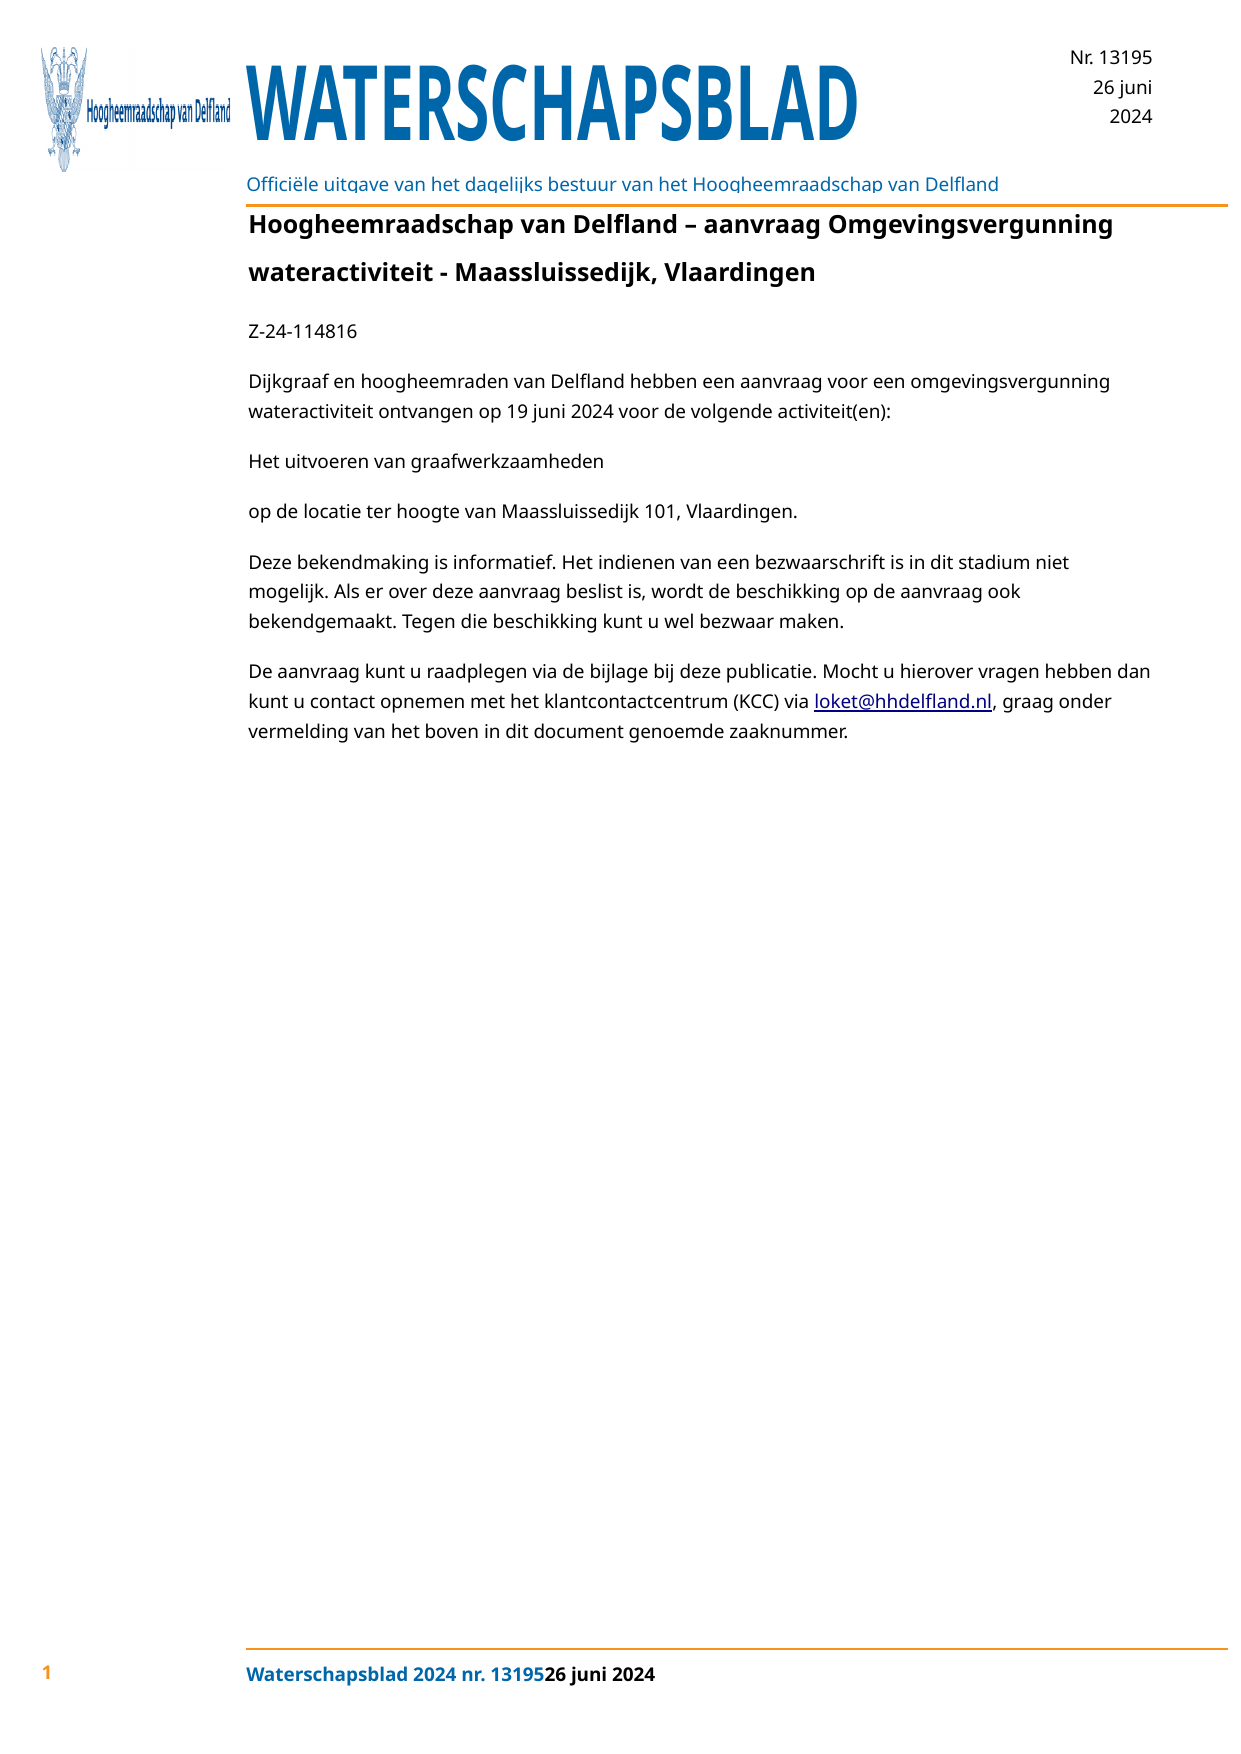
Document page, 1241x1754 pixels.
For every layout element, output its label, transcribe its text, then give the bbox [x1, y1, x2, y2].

text Hoogheemraadschap van Delfland – aanvraag Omgevingsvergunning wateractiviteit - Maassluissedijk, Vlaardingen [248, 207, 1152, 288]
text Deze bekendmaking is informatief. Het indienen van een bezwaarschrift is in dit stadium niet mogelijk. Als er over deze aanvraag beslist is, wordt de beschikking op de aanvraag ook bekendgemaakt. Tegen die beschikking kunt u wel bezwaar maken. [248, 549, 1152, 634]
text De aanvraag kunt u raadplegen via de bijlage bij deze publicatie. Mocht u hierover vragen hebben dan kunt u contact opnemen met het klantcontactcentrum (KCC) via loket@hhdelfland.nl, graag onder vermelding van het boven in dit document genoemde zaaknummer. [248, 659, 1152, 744]
picture [41, 47, 231, 172]
text Dijkgraaf en hoogheemraden van Delfland hebben een aanvraag voor een omgevingsvergunning wateractiviteit ontvangen op 19 juni 2024 voor de volgende activiteit(en): [248, 368, 1152, 424]
text Het uitvoeren van graafwerkzaamheden [248, 448, 1152, 474]
text Z-24-114816 [248, 318, 1152, 344]
text op de locatie ter hoogte van Maassluissedijk 101, Vlaardingen. [248, 499, 1152, 524]
